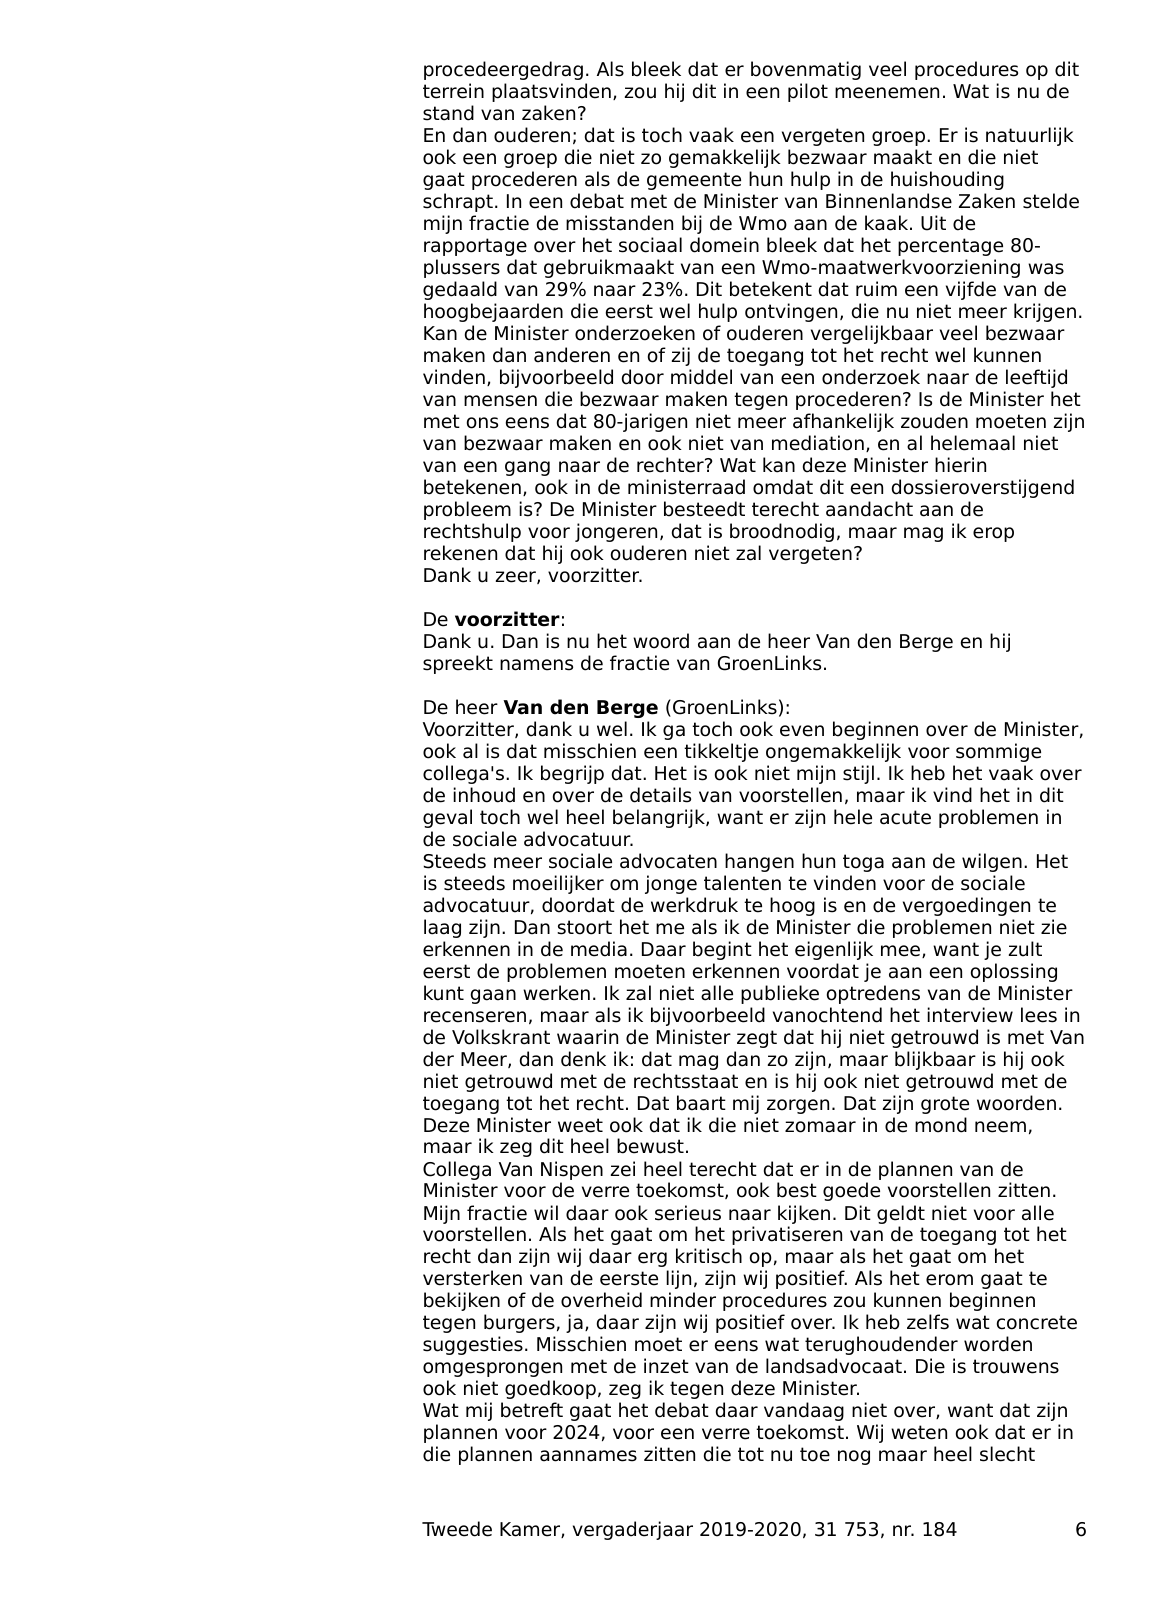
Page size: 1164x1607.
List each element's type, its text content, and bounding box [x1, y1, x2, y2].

text Collega Van Nispen zei heel terecht dat er in de plannen van de Minister voor de verre toekomst, ook best goede voorstellen zitten. Mijn fractie wil daar ook serieus naar kijken. Dit geldt niet voor alle voorstellen. Als het gaat om het privatiseren van de toegang tot het recht dan zijn wij daar erg kritisch op, maar als het gaat om het versterken van de eerste lijn, zijn wij positief. Als het erom gaat te bekijken of de overheid minder procedures zou kunnen beginnen tegen burgers, ja, daar zijn wij positief over. Ik heb zelfs wat concrete suggesties. Misschien moet er eens wat terughoudender worden omgesprongen met de inzet van de landsadvocaat. Die is trouwens ook niet goedkoop, zeg ik tegen deze Minister. [422, 1158, 1087, 1400]
text Steeds meer sociale advocaten hangen hun toga aan de wilgen. Het is steeds moeilijker om jonge talenten te vinden voor de sociale advocatuur, doordat de werkdruk te hoog is en de vergoedingen te laag zijn. Dan stoort het me als ik de Minister die problemen niet zie erkennen in de media. Daar begint het eigenlijk mee, want je zult eerst de problemen moeten erkennen voordat je aan een oplossing kunt gaan werken. Ik zal niet alle publieke optredens van de Minister recenseren, maar als ik bijvoorbeeld vanochtend het interview lees in de Volkskrant waarin de Minister zegt dat hij niet getrouwd is met Van der Meer, dan denk ik: dat mag dan zo zijn, maar blijkbaar is hij ook niet getrouwd met de rechtsstaat en is hij ook niet getrouwd met de toegang tot het recht. Dat baart mij zorgen. Dat zijn grote woorden. Deze Minister weet ook dat ik die niet zomaar in de mond neem, maar ik zeg dit heel bewust. [422, 851, 1087, 1158]
text De heer Van den Berge (GroenLinks): [422, 697, 1087, 719]
text Dank u. Dan is nu het woord aan de heer Van den Berge en hij spreekt namens de fractie van GroenLinks. [422, 631, 1087, 675]
text procedeergedrag. Als bleek dat er bovenmatig veel procedures op dit terrein plaatsvinden, zou hij dit in een pilot meenemen. Wat is nu de stand van zaken? [422, 59, 1087, 125]
text De voorzitter: [422, 609, 1087, 631]
text Voorzitter, dank u wel. Ik ga toch ook even beginnen over de Minister, ook al is dat misschien een tikkeltje ongemakkelijk voor sommige collega's. Ik begrijp dat. Het is ook niet mijn stijl. Ik heb het vaak over de inhoud en over de details van voorstellen, maar ik vind het in dit geval toch wel heel belangrijk, want er zijn hele acute problemen in de sociale advocatuur. [422, 719, 1087, 851]
text Wat mij betreft gaat het debat daar vandaag niet over, want dat zijn plannen voor 2024, voor een verre toekomst. Wij weten ook dat er in die plannen aannames zitten die tot nu toe nog maar heel slecht [422, 1400, 1087, 1466]
text En dan ouderen; dat is toch vaak een vergeten groep. Er is natuurlijk ook een groep die niet zo gemakkelijk bezwaar maakt en die niet gaat procederen als de gemeente hun hulp in de huishouding schrapt. In een debat met de Minister van Binnenlandse Zaken stelde mijn fractie de misstanden bij de Wmo aan de kaak. Uit de rapportage over het sociaal domein bleek dat het percentage 80-plussers dat gebruikmaakt van een Wmo-maatwerkvoorziening was gedaald van 29% naar 23%. Dit betekent dat ruim een vijfde van de hoogbejaarden die eerst wel hulp ontvingen, die nu niet meer krijgen. Kan de Minister onderzoeken of ouderen vergelijkbaar veel bezwaar maken dan anderen en of zij de toegang tot het recht wel kunnen vinden, bijvoorbeeld door middel van een onderzoek naar de leeftijd van mensen die bezwaar maken tegen procederen? Is de Minister het met ons eens dat 80-jarigen niet meer afhankelijk zouden moeten zijn van bezwaar maken en ook niet van mediation, en al helemaal niet van een gang naar de rechter? Wat kan deze Minister hierin betekenen, ook in de ministerraad omdat dit een dossieroverstijgend probleem is? De Minister besteedt terecht aandacht aan de rechtshulp voor jongeren, dat is broodnodig, maar mag ik erop rekenen dat hij ook ouderen niet zal vergeten? [422, 125, 1087, 564]
text Dank u zeer, voorzitter. [422, 564, 1087, 587]
